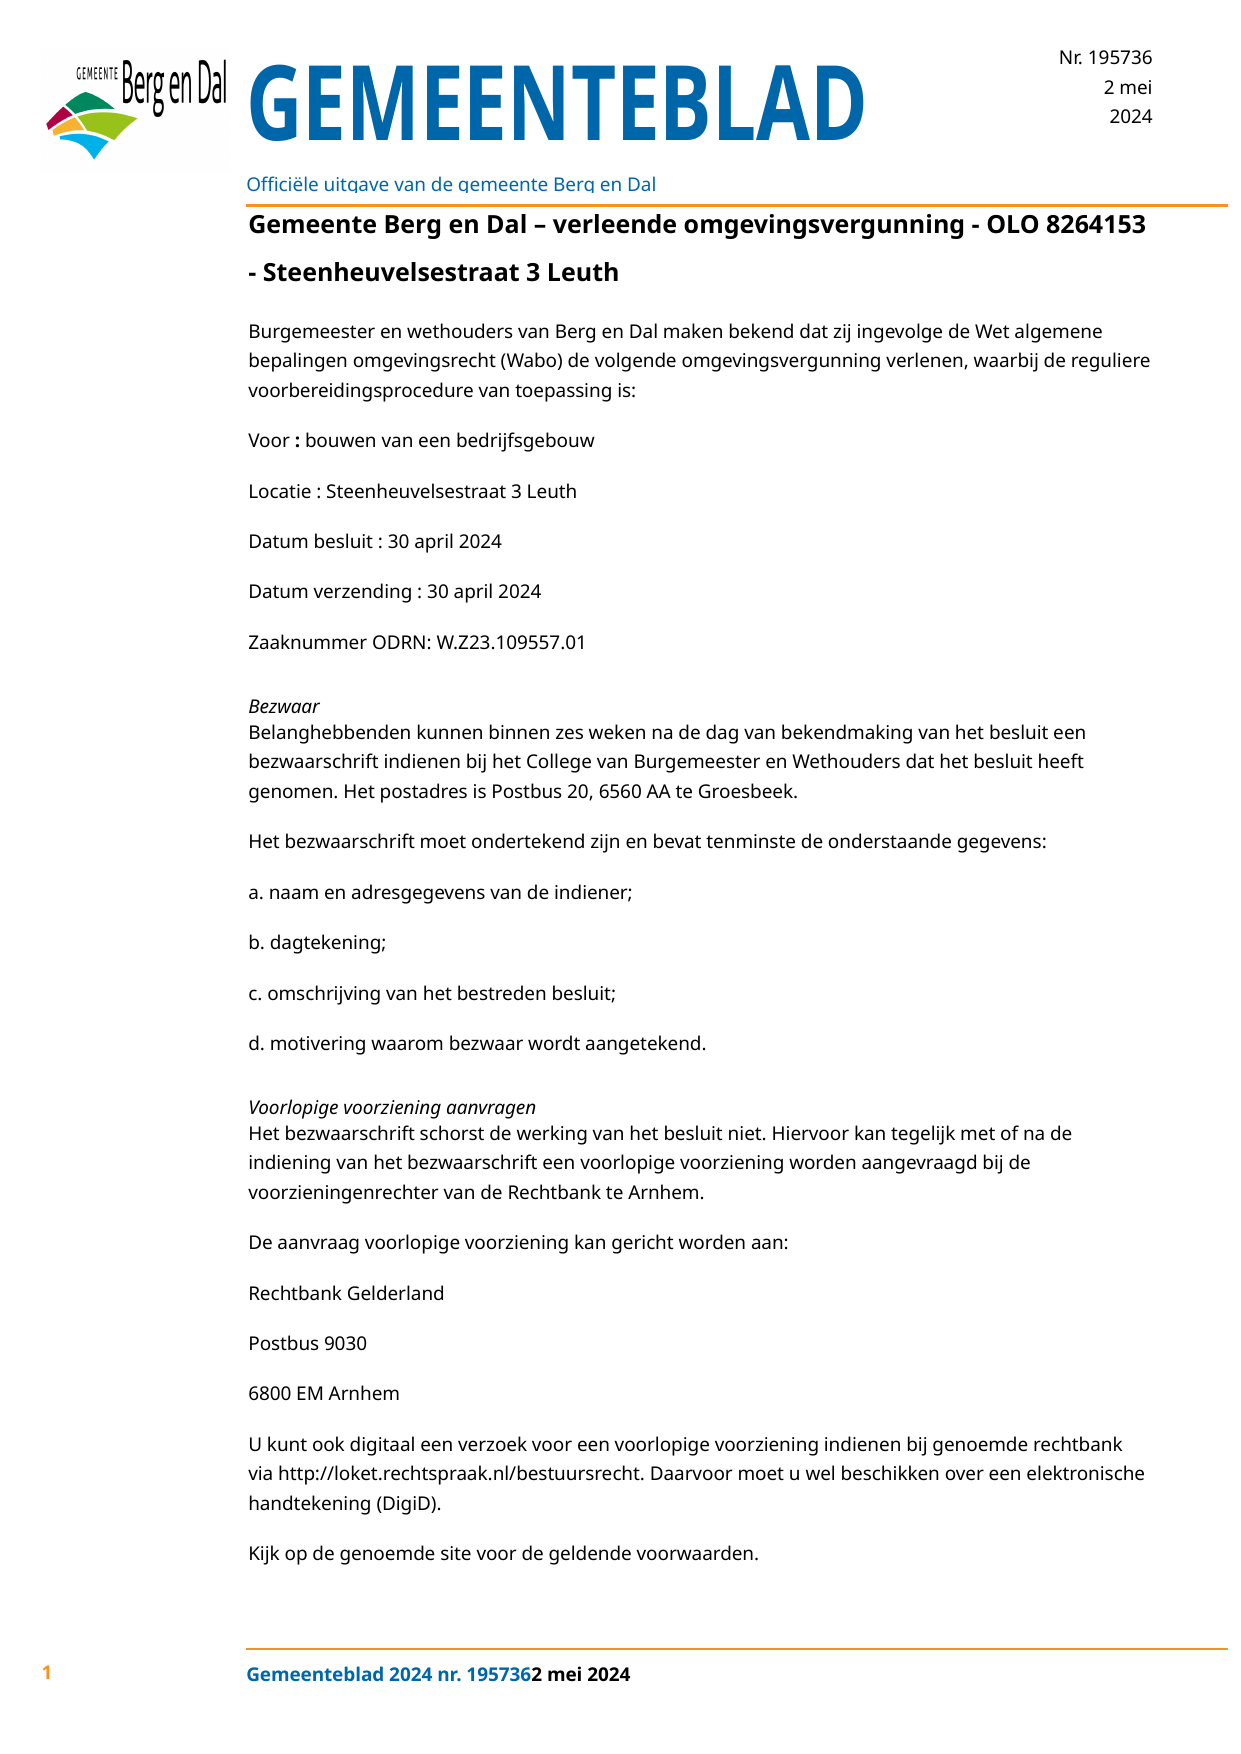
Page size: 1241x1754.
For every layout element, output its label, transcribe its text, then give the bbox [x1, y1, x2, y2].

text Postbus 9030 [248, 1330, 1152, 1356]
text d. motivering waarom bezwaar wordt aangetekend. [248, 1030, 1152, 1056]
text Voorlopige voorziening aanvragen [248, 1094, 1152, 1120]
text b. dagtekening; [248, 929, 1152, 955]
text Belanghebbenden kunnen binnen zes weken na de dag van bekendmaking van het besluit een bezwaarschrift indienen bij het College van Burgemeester en Wethouders dat het besluit heeft genomen. Het postadres is Postbus 20, 6560 AA te Groesbeek. [248, 719, 1152, 804]
text De aanvraag voorlopige voorziening kan gericht worden aan: [248, 1229, 1152, 1255]
text Voor : bouwen van een bedrijfsgebouw [248, 427, 1152, 453]
text Burgemeester en wethouders van Berg en Dal maken bekend dat zij ingevolge de Wet algemene bepalingen omgevingsrecht (Wabo) de volgende omgevingsvergunning verlenen, waarbij de reguliere voorbereidingsprocedure van toepassing is: [248, 318, 1152, 403]
text Het bezwaarschrift moet ondertekend zijn en bevat tenminste de onderstaande gegevens: [248, 828, 1152, 854]
text Het bezwaarschrift schorst de werking van het besluit niet. Hiervoor kan tegelijk met of na de indiening van het bezwaarschrift een voorlopige voorziening worden aangevraagd bij de voorzieningenrechter van de Rechtbank te Arnhem. [248, 1120, 1152, 1205]
text Datum besluit : 30 april 2024 [248, 528, 1152, 554]
picture [41, 47, 231, 172]
text Datum verzending : 30 april 2024 [248, 579, 1152, 604]
text Gemeente Berg en Dal – verleende omgevingsvergunning - OLO 8264153 - Steenheuvelsestraat 3 Leuth [248, 207, 1152, 288]
text Locatie : Steenheuvelsestraat 3 Leuth [248, 478, 1152, 504]
text c. omschrijving van het bestreden besluit; [248, 980, 1152, 1005]
text Bezwaar [248, 693, 1152, 719]
text 6800 EM Arnhem [248, 1381, 1152, 1406]
text U kunt ook digitaal een verzoek voor een voorlopige voorziening indienen bij genoemde rechtbank via http://loket.rechtspraak.nl/bestuursrecht. Daarvoor moet u wel beschikken over een elektronische handtekening (DigiD). [248, 1431, 1152, 1516]
text Zaaknummer ODRN: W.Z23.109557.01 [248, 629, 1152, 655]
text a. naam en adresgegevens van de indiener; [248, 879, 1152, 904]
text Rechtbank Gelderland [248, 1280, 1152, 1306]
text Kijk op de genoemde site voor de geldende voorwaarden. [248, 1541, 1152, 1566]
